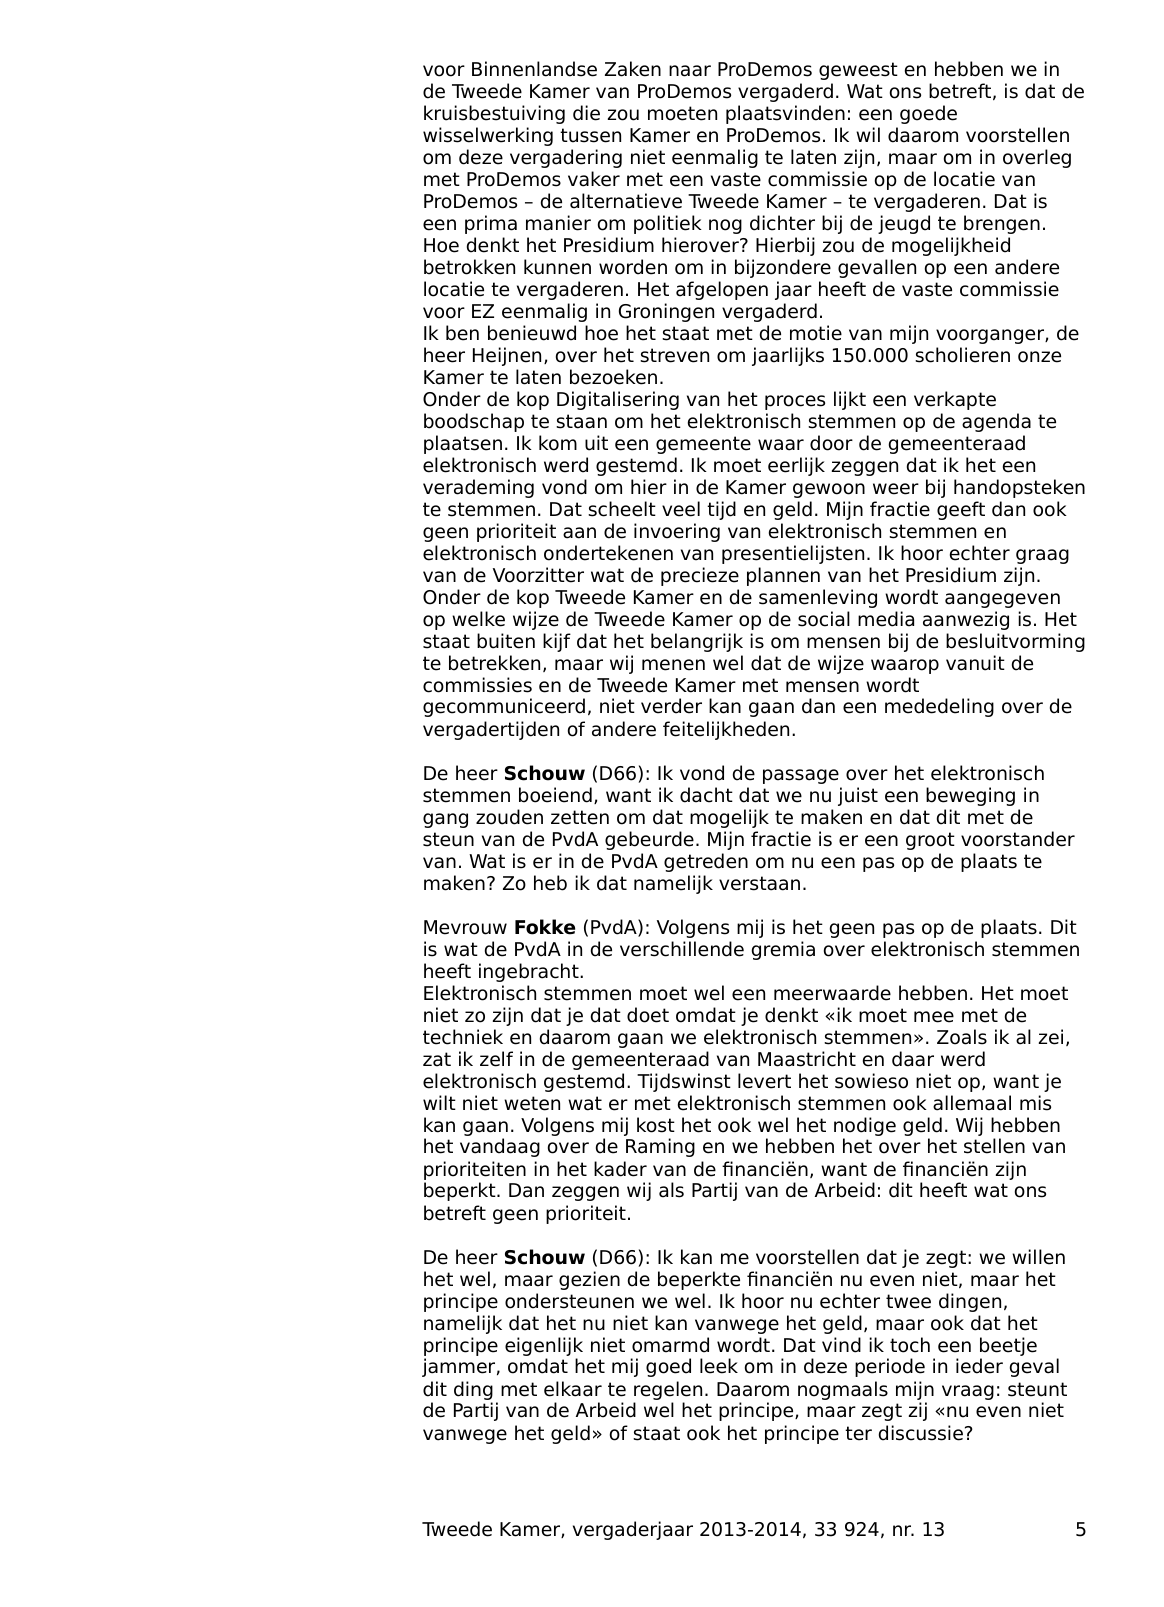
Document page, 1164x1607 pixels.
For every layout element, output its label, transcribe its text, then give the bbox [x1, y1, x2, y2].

text Onder de kop Digitalisering van het proces lijkt een verkapte boodschap te staan om het elektronisch stemmen op de agenda te plaatsen. Ik kom uit een gemeente waar door de gemeenteraad elektronisch werd gestemd. Ik moet eerlijk zeggen dat ik het een verademing vond om hier in de Kamer gewoon weer bij handopsteken te stemmen. Dat scheelt veel tijd en geld. Mijn fractie geeft dan ook geen prioriteit aan de invoering van elektronisch stemmen en elektronisch ondertekenen van presentielijsten. Ik hoor echter graag van de Voorzitter wat de precieze plannen van het Presidium zijn. [422, 389, 1087, 587]
text Onder de kop Tweede Kamer en de samenleving wordt aangegeven op welke wijze de Tweede Kamer op de social media aanwezig is. Het staat buiten kijf dat het belangrijk is om mensen bij de besluitvorming te betrekken, maar wij menen wel dat de wijze waarop vanuit de commissies en de Tweede Kamer met mensen wordt gecommuniceerd, niet verder kan gaan dan een mededeling over de vergadertijden of andere feitelijkheden. [422, 587, 1087, 740]
text Elektronisch stemmen moet wel een meerwaarde hebben. Het moet niet zo zijn dat je dat doet omdat je denkt «ik moet mee met de techniek en daarom gaan we elektronisch stemmen». Zoals ik al zei, zat ik zelf in de gemeenteraad van Maastricht en daar werd elektronisch gestemd. Tijdswinst levert het sowieso niet op, want je wilt niet weten wat er met elektronisch stemmen ook allemaal mis kan gaan. Volgens mij kost het ook wel het nodige geld. Wij hebben het vandaag over de Raming en we hebben het over het stellen van prioriteiten in het kader van de financiën, want de financiën zijn beperkt. Dan zeggen wij als Partij van de Arbeid: dit heeft wat ons betreft geen prioriteit. [422, 983, 1087, 1224]
text voor Binnenlandse Zaken naar ProDemos geweest en hebben we in de Tweede Kamer van ProDemos vergaderd. Wat ons betreft, is dat de kruisbestuiving die zou moeten plaatsvinden: een goede wisselwerking tussen Kamer en ProDemos. Ik wil daarom voorstellen om deze vergadering niet eenmalig te laten zijn, maar om in overleg met ProDemos vaker met een vaste commissie op de locatie van ProDemos – de alternatieve Tweede Kamer – te vergaderen. Dat is een prima manier om politiek nog dichter bij de jeugd te brengen. Hoe denkt het Presidium hierover? Hierbij zou de mogelijkheid betrokken kunnen worden om in bijzondere gevallen op een andere locatie te vergaderen. Het afgelopen jaar heeft de vaste commissie voor EZ eenmalig in Groningen vergaderd. [422, 59, 1087, 323]
text De heer Schouw (D66): Ik kan me voorstellen dat je zegt: we willen het wel, maar gezien de beperkte financiën nu even niet, maar het principe ondersteunen we wel. Ik hoor nu echter twee dingen, namelijk dat het nu niet kan vanwege het geld, maar ook dat het principe eigenlijk niet omarmd wordt. Dat vind ik toch een beetje jammer, omdat het mij goed leek om in deze periode in ieder geval dit ding met elkaar te regelen. Daarom nogmaals mijn vraag: steunt de Partij van de Arbeid wel het principe, maar zegt zij «nu even niet vanwege het geld» of staat ook het principe ter discussie? [422, 1247, 1087, 1444]
text Ik ben benieuwd hoe het staat met de motie van mijn voorganger, de heer Heijnen, over het streven om jaarlijks 150.000 scholieren onze Kamer te laten bezoeken. [422, 323, 1087, 389]
text Mevrouw Fokke (PvdA): Volgens mij is het geen pas op de plaats. Dit is wat de PvdA in de verschillende gremia over elektronisch stemmen heeft ingebracht. [422, 917, 1087, 983]
text De heer Schouw (D66): Ik vond de passage over het elektronisch stemmen boeiend, want ik dacht dat we nu juist een beweging in gang zouden zetten om dat mogelijk te maken en dat dit met de steun van de PvdA gebeurde. Mijn fractie is er een groot voorstander van. Wat is er in de PvdA getreden om nu een pas op de plaats te maken? Zo heb ik dat namelijk verstaan. [422, 763, 1087, 894]
